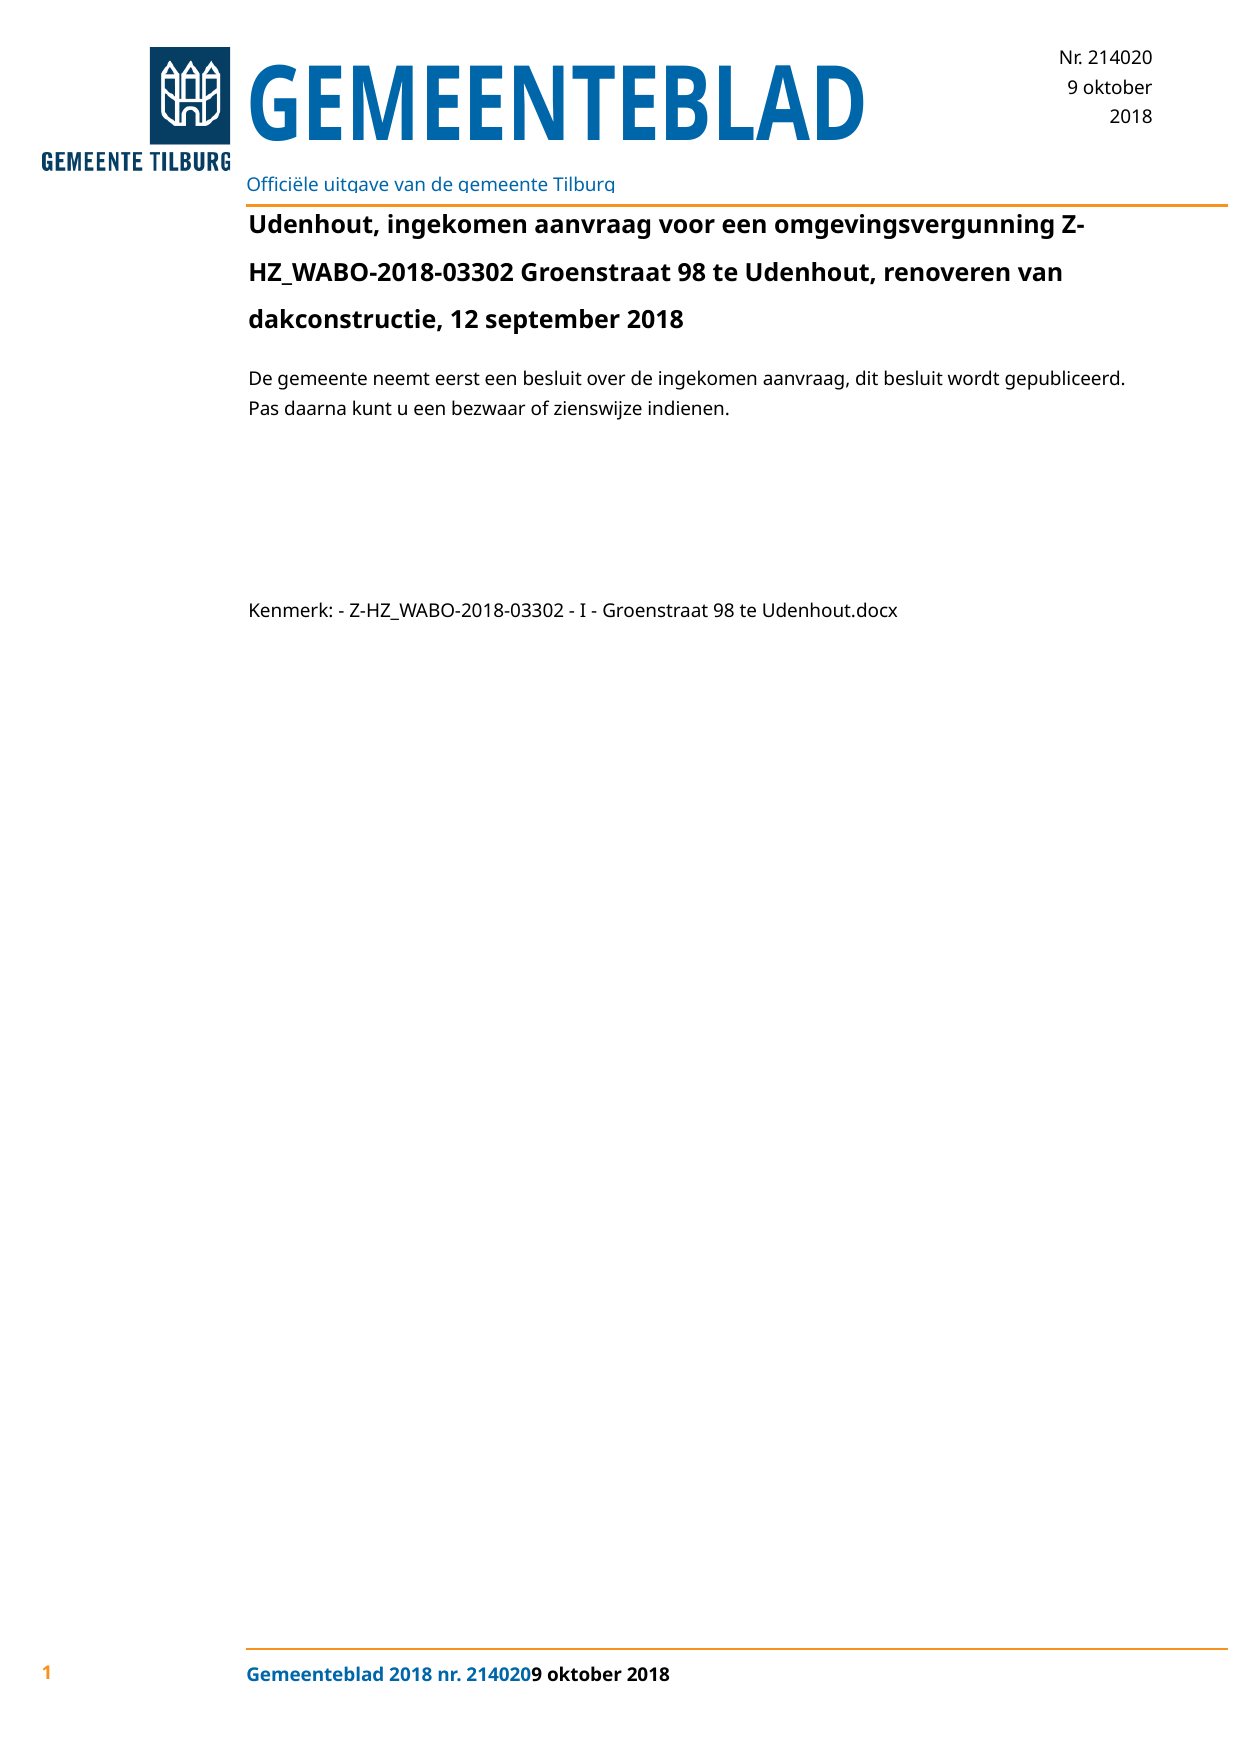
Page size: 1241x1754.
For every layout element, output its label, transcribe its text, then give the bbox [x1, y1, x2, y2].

picture [41, 47, 231, 172]
text De gemeente neemt eerst een besluit over de ingekomen aanvraag, dit besluit wordt gepubliceerd. Pas daarna kunt u een bezwaar of zienswijze indienen. [248, 366, 1152, 421]
text Udenhout, ingekomen aanvraag voor een omgevingsvergunning Z-HZ_WABO-2018-03302 Groenstraat 98 te Udenhout, renoveren van dakconstructie, 12 september 2018 [248, 207, 1152, 336]
text Kenmerk: - Z-HZ_WABO-2018-03302 - I - Groenstraat 98 te Udenhout.docx [248, 597, 1152, 622]
